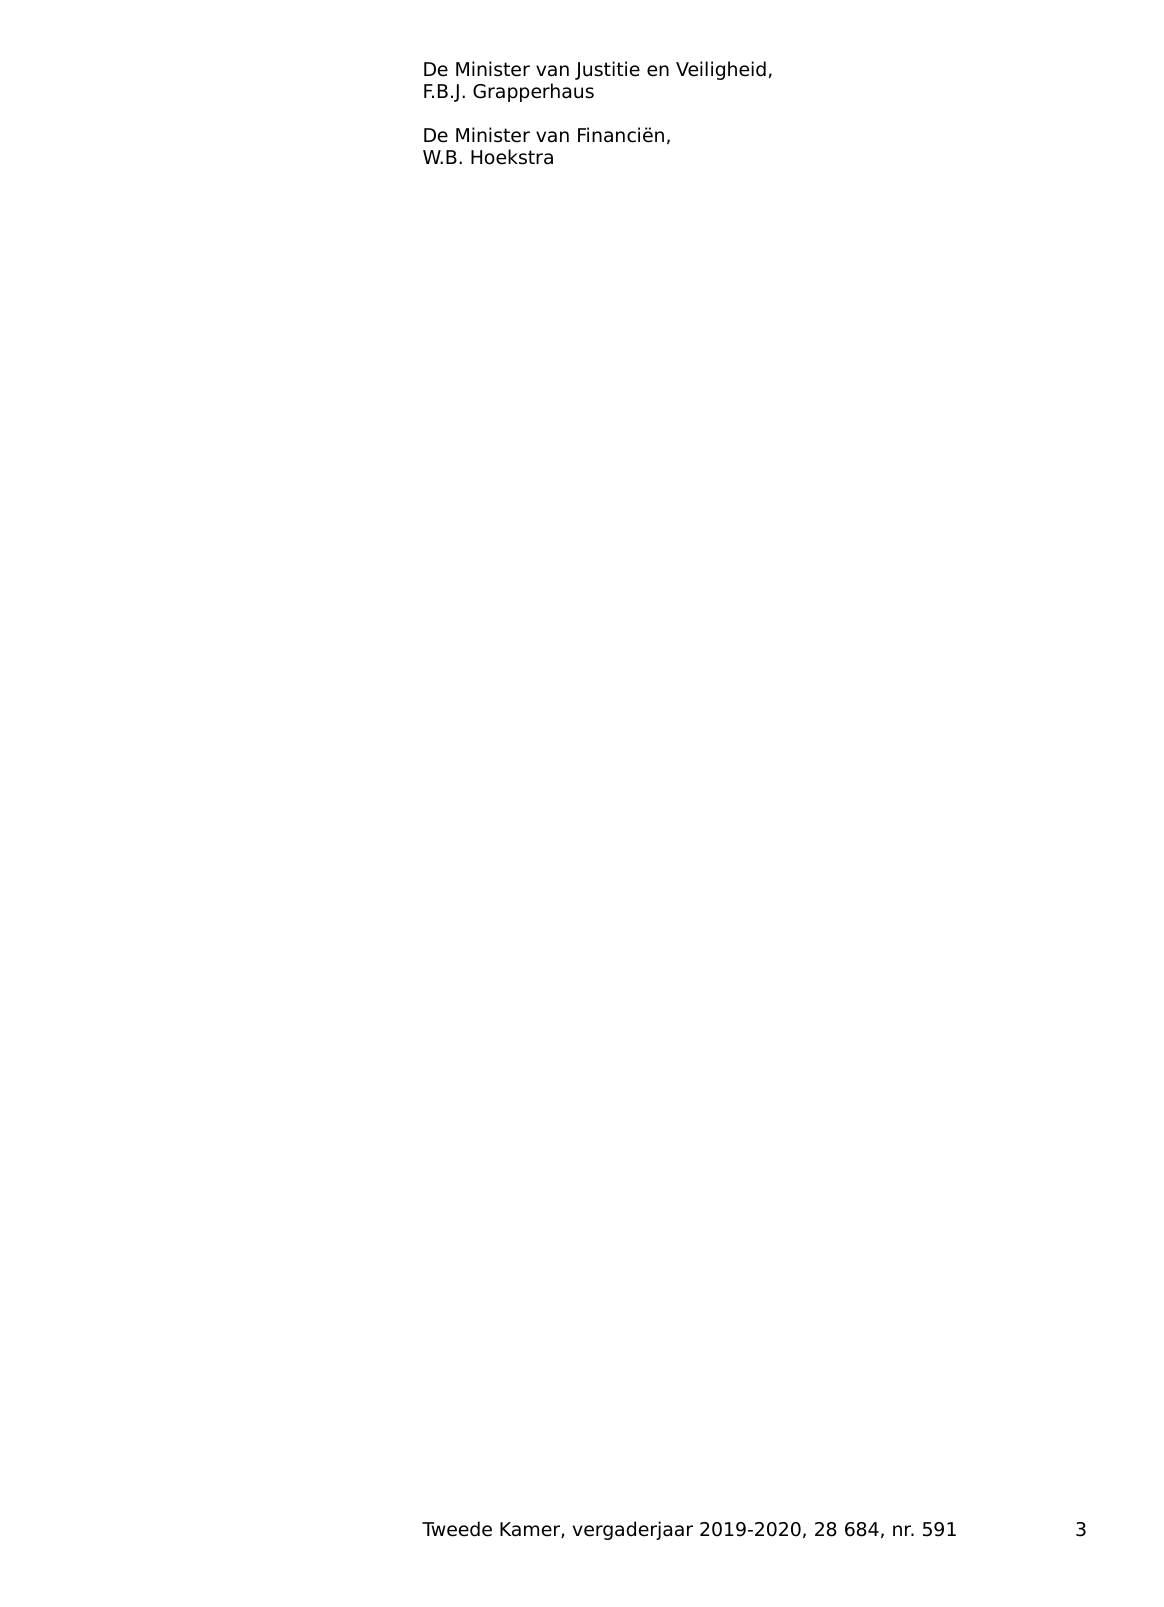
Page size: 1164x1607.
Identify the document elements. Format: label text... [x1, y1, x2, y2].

text De Minister van Justitie en Veiligheid, F.B.J. Grapperhaus [422, 59, 1087, 103]
text De Minister van Financiën, W.B. Hoekstra [422, 125, 1087, 169]
